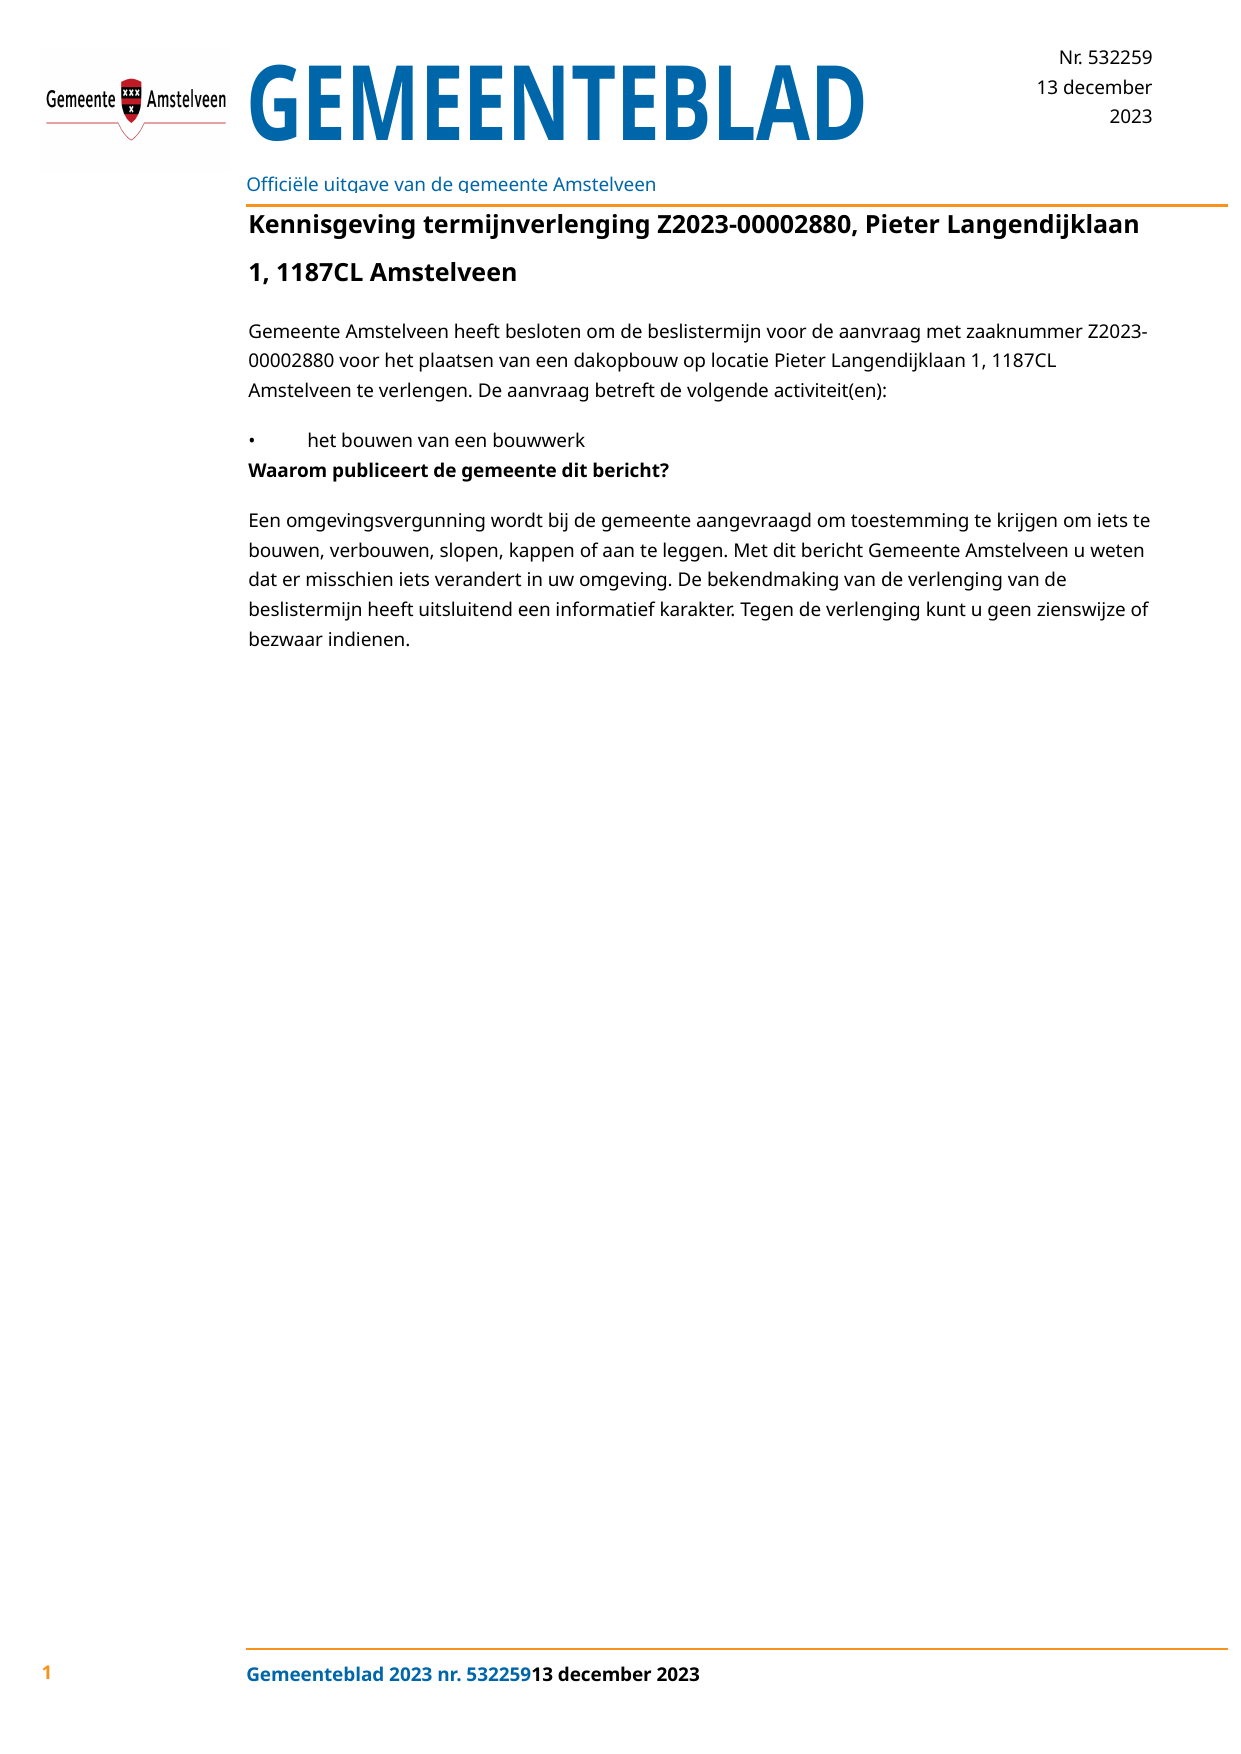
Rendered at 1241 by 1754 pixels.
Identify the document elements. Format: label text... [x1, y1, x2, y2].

text Gemeente Amstelveen heeft besloten om de beslistermijn voor de aanvraag met zaaknummer Z2023-00002880 voor het plaatsen van een dakopbouw op locatie Pieter Langendijklaan 1, 1187CL Amstelveen te verlengen. De aanvraag betreft de volgende activiteit(en): [248, 318, 1152, 403]
picture [41, 47, 231, 172]
text Waarom publiceert de gemeente dit bericht? [248, 457, 1152, 483]
text Een omgevingsvergunning wordt bij de gemeente aangevraagd om toestemming te krijgen om iets te bouwen, verbouwen, slopen, kappen of aan te leggen. Met dit bericht Gemeente Amstelveen u weten dat er misschien iets verandert in uw omgeving. De bekendmaking van de verlenging van de beslistermijn heeft uitsluitend een informatief karakter. Tegen de verlenging kunt u geen zienswijze of bezwaar indienen. [248, 507, 1152, 652]
text Kennisgeving termijnverlenging Z2023-00002880, Pieter Langendijklaan 1, 1187CL Amstelveen [248, 207, 1152, 288]
list het bouwen van een bouwwerk [248, 427, 1152, 453]
